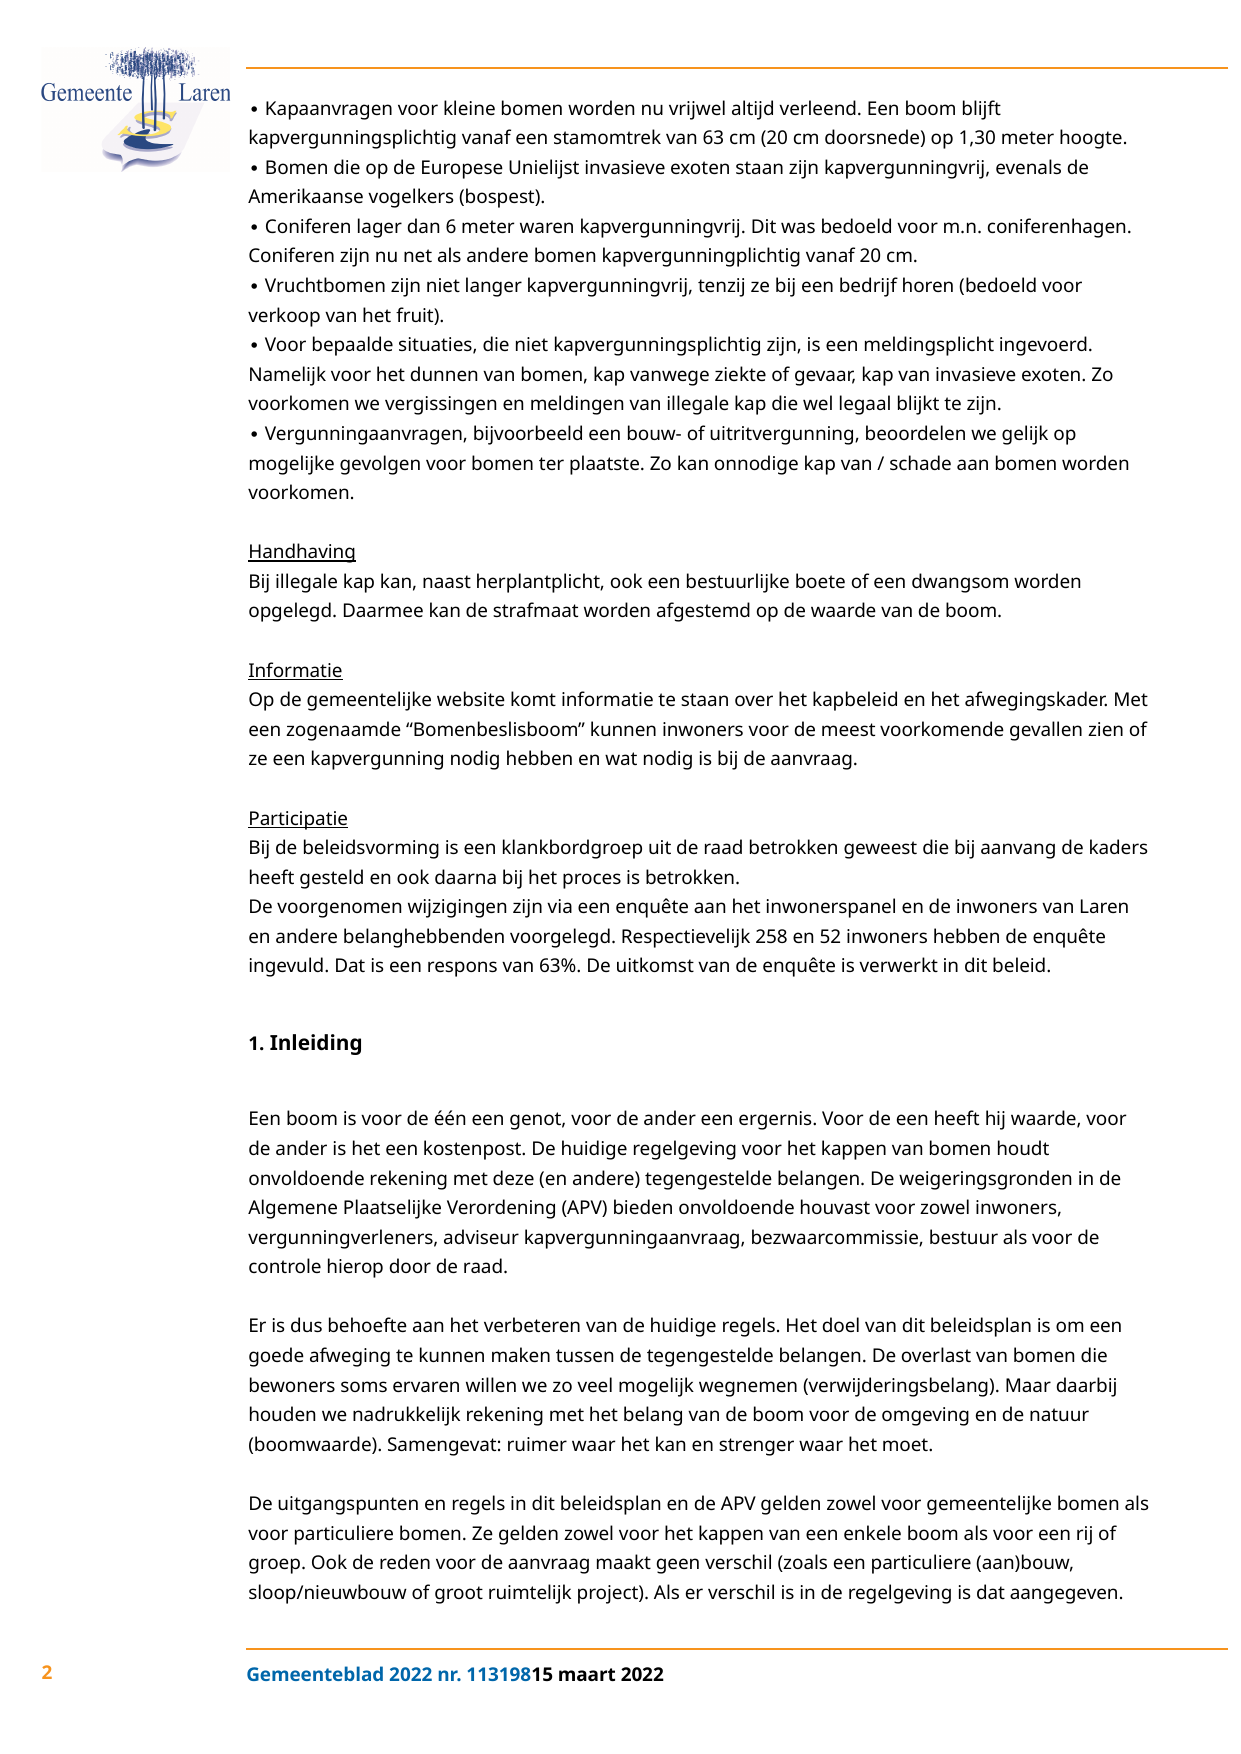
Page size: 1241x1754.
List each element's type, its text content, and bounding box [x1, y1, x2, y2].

text ∙ Vruchtbomen zijn niet langer kapvergunningvrij, tenzij ze bij een bedrijf horen (bedoeld voor verkoop van het fruit). [248, 272, 1152, 328]
text Op de gemeentelijke website komt informatie te staan over het kapbeleid en het afwegingskader. Met een zogenaamde “Bomenbeslisboom” kunnen inwoners voor de meest voorkomende gevallen zien of ze een kapvergunning nodig hebben en wat nodig is bij de aanvraag. [248, 686, 1152, 771]
text Handhaving [248, 538, 1152, 564]
text Bij de beleidsvorming is een klankbordgroep uit de raad betrokken geweest die bij aanvang de kaders heeft gesteld en ook daarna bij het proces is betrokken. [248, 834, 1152, 890]
text ∙ Bomen die op de Europese Unielijst invasieve exoten staan zijn kapvergunningvrij, evenals de Amerikaanse vogelkers (bospest). [248, 154, 1152, 209]
text ∙ Voor bepaalde situaties, die niet kapvergunningsplichtig zijn, is een meldingsplicht ingevoerd. Namelijk voor het dunnen van bomen, kap vanwege ziekte of gevaar, kap van invasieve exoten. Zo voorkomen we vergissingen en meldingen van illegale kap die wel legaal blijkt te zijn. [248, 331, 1152, 416]
text ∙ Coniferen lager dan 6 meter waren kapvergunningvrij. Dit was bedoeld voor m.n. coniferenhagen. Coniferen zijn nu net als andere bomen kapvergunningplichtig vanaf 20 cm. [248, 213, 1152, 268]
text Een boom is voor de één een genot, voor de ander een ergernis. Voor de een heeft hij waarde, voor de ander is het een kostenpost. De huidige regelgeving voor het kappen van bomen houdt onvoldoende rekening met deze (en andere) tegengestelde belangen. De weigeringsgronden in de Algemene Plaatselijke Verordening (APV) bieden onvoldoende houvast voor zowel inwoners, vergunningverleners, adviseur kapvergunningaanvraag, bezwaarcommissie, bestuur als voor de controle hierop door de raad. [248, 1106, 1152, 1279]
text Er is dus behoefte aan het verbeteren van de huidige regels. Het doel van dit beleidsplan is om een goede afweging te kunnen maken tussen de tegengestelde belangen. De overlast van bomen die bewoners soms ervaren willen we zo veel mogelijk wegnemen (verwijderingsbelang). Maar daarbij houden we nadrukkelijk rekening met het belang van de boom voor de omgeving en de natuur (boomwaarde). Samengevat: ruimer waar het kan en strenger waar het moet. [248, 1313, 1152, 1457]
text De uitgangspunten en regels in dit beleidsplan en de APV gelden zowel voor gemeentelijke bomen als voor particuliere bomen. Ze gelden zowel voor het kappen van een enkele boom als voor een rij of groep. Ook de reden voor de aanvraag maakt geen verschil (zoals een particuliere (aan)bouw, sloop/nieuwbouw of groot ruimtelijk project). Als er verschil is in de regelgeving is dat aangegeven. [248, 1490, 1152, 1605]
text Informatie [248, 657, 1152, 683]
text De voorgenomen wijzigingen zijn via een enquête aan het inwonerspanel en de inwoners van Laren en andere belanghebbenden voorgelegd. Respectievelijk 258 en 52 inwoners hebben de enquête ingevuld. Dat is een respons van 63%. De uitkomst van de enquête is verwerkt in dit beleid. [248, 893, 1152, 978]
picture [41, 47, 231, 172]
text Participatie [248, 805, 1152, 831]
text ∙ Kapaanvragen voor kleine bomen worden nu vrijwel altijd verleend. Een boom blijft kapvergunningsplichtig vanaf een stamomtrek van 63 cm (20 cm doorsnede) op 1,30 meter hoogte. [248, 95, 1152, 150]
text 1. Inleiding [248, 1028, 1152, 1056]
text Bij illegale kap kan, naast herplantplicht, ook een bestuurlijke boete of een dwangsom worden opgelegd. Daarmee kan de strafmaat worden afgestemd op de waarde van de boom. [248, 568, 1152, 623]
text ∙ Vergunningaanvragen, bijvoorbeeld een bouw- of uitritvergunning, beoordelen we gelijk op mogelijke gevolgen voor bomen ter plaatste. Zo kan onnodige kap van / schade aan bomen worden voorkomen. [248, 420, 1152, 505]
